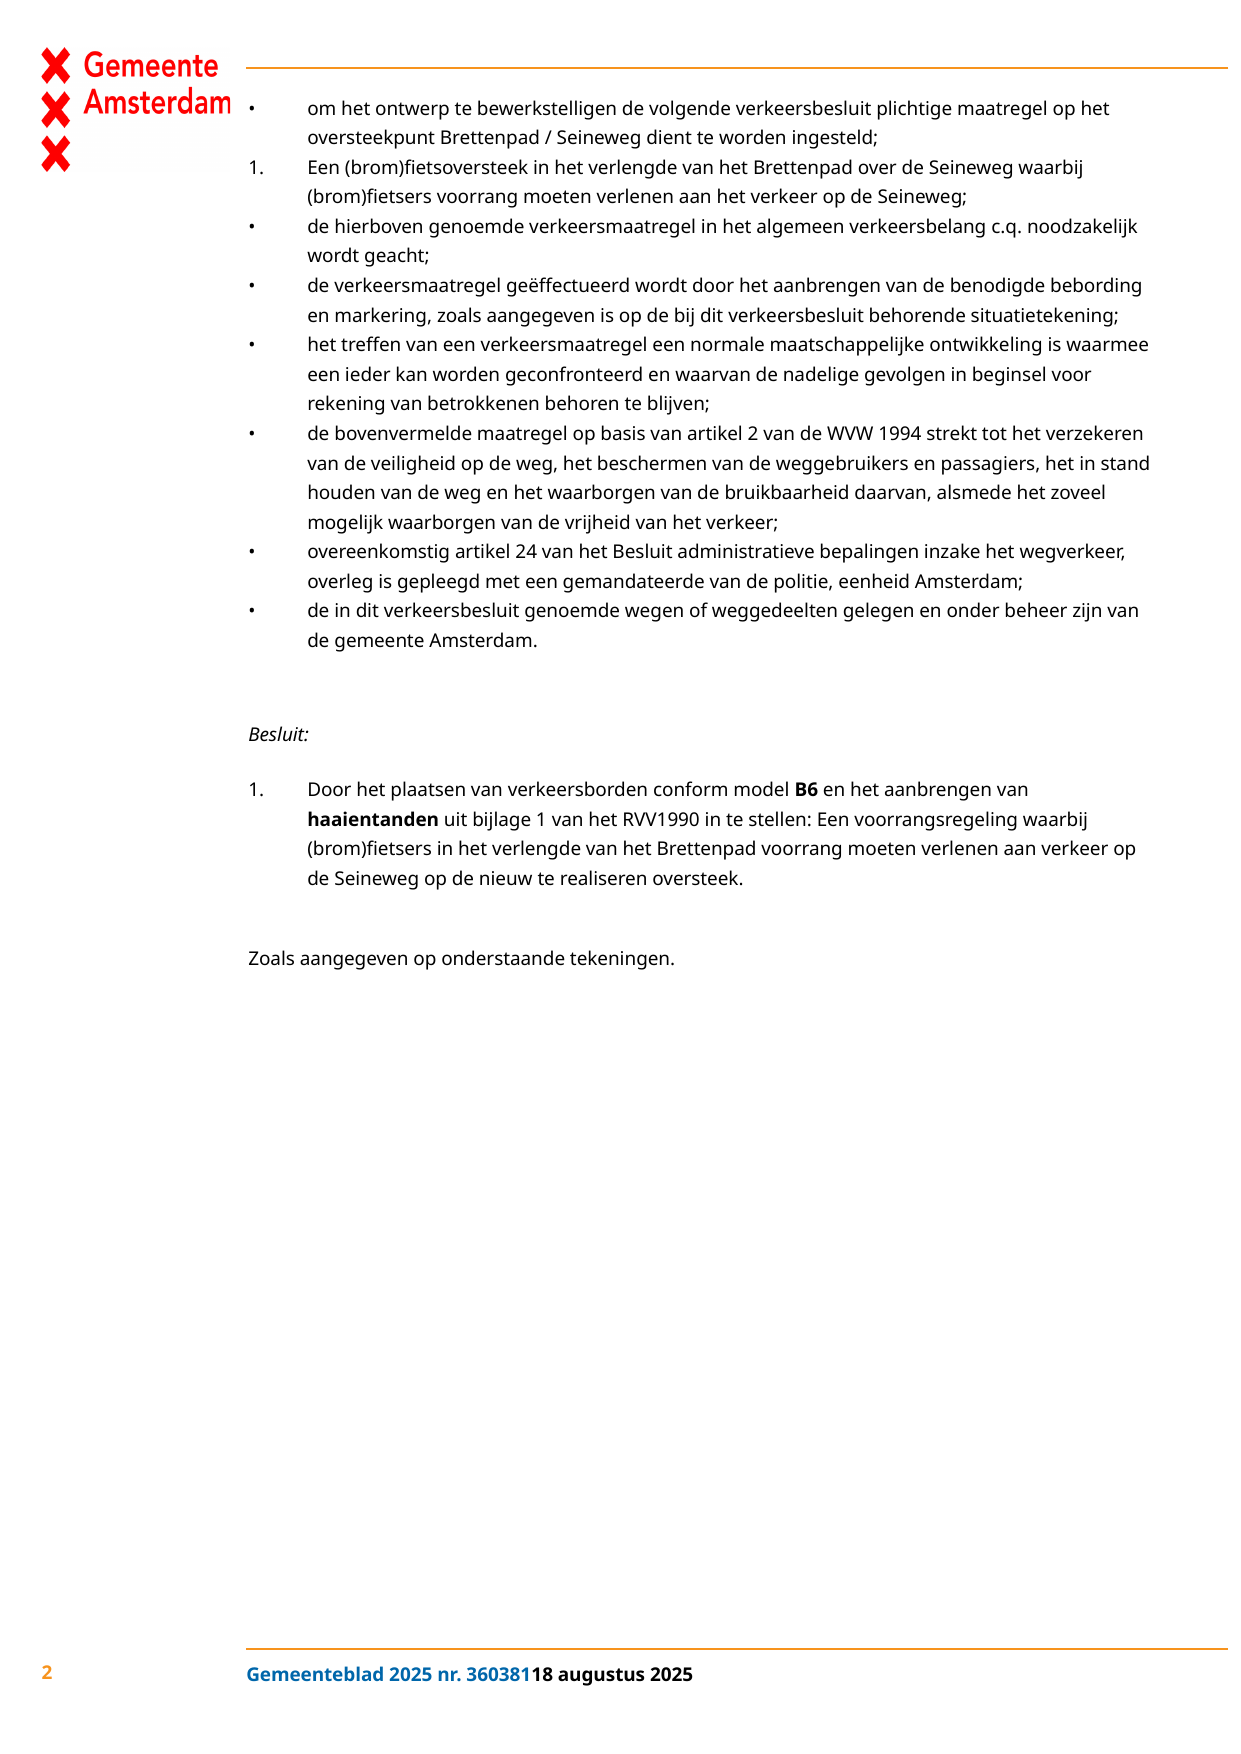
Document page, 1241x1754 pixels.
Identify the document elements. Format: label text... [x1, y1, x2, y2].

list om het ontwerp te bewerkstelligen de volgende verkeersbesluit plichtige maatregel op het oversteekpunt Brettenpad / Seineweg dient te worden ingesteld; [248, 95, 1152, 150]
list de verkeersmaatregel geëffectueerd wordt door het aanbrengen van de benodigde bebording en markering, zoals aangegeven is op de bij dit verkeersbesluit behorende situatietekening; [248, 272, 1152, 328]
picture [41, 47, 231, 172]
list Door het plaatsen van verkeersborden conform model B6 en het aanbrengen van haaientanden uit bijlage 1 van het RVV1990 in te stellen: Een voorrangsregeling waarbij (brom)fietsers in het verlengde van het Brettenpad voorrang moeten verlenen aan verkeer op de Seineweg op de nieuw te realiseren oversteek. [248, 776, 1152, 891]
list Een (brom)fietsoversteek in het verlengde van het Brettenpad over de Seineweg waarbij (brom)fietsers voorrang moeten verlenen aan het verkeer op de Seineweg; [248, 154, 1152, 209]
list overeenkomstig artikel 24 van het Besluit administratieve bepalingen inzake het wegverkeer, overleg is gepleegd met een gemandateerde van de politie, eenheid Amsterdam; [248, 538, 1152, 594]
list de bovenvermelde maatregel op basis van artikel 2 van de WVW 1994 strekt tot het verzekeren van de veiligheid op de weg, het beschermen van de weggebruikers en passagiers, het in stand houden van de weg en het waarborgen van de bruikbaarheid daarvan, alsmede het zoveel mogelijk waarborgen van de vrijheid van het verkeer; [248, 420, 1152, 535]
list de hierboven genoemde verkeersmaatregel in het algemeen verkeersbelang c.q. noodzakelijk wordt geacht; [248, 213, 1152, 268]
list het treffen van een verkeersmaatregel een normale maatschappelijke ontwikkeling is waarmee een ieder kan worden geconfronteerd en waarvan de nadelige gevolgen in beginsel voor rekening van betrokkenen behoren te blijven; [248, 331, 1152, 416]
text Besluit: [248, 721, 1152, 747]
text Zoals aangegeven op onderstaande tekeningen. [248, 945, 1152, 971]
list de in dit verkeersbesluit genoemde wegen of weggedeelten gelegen en onder beheer zijn van de gemeente Amsterdam. [248, 598, 1152, 653]
